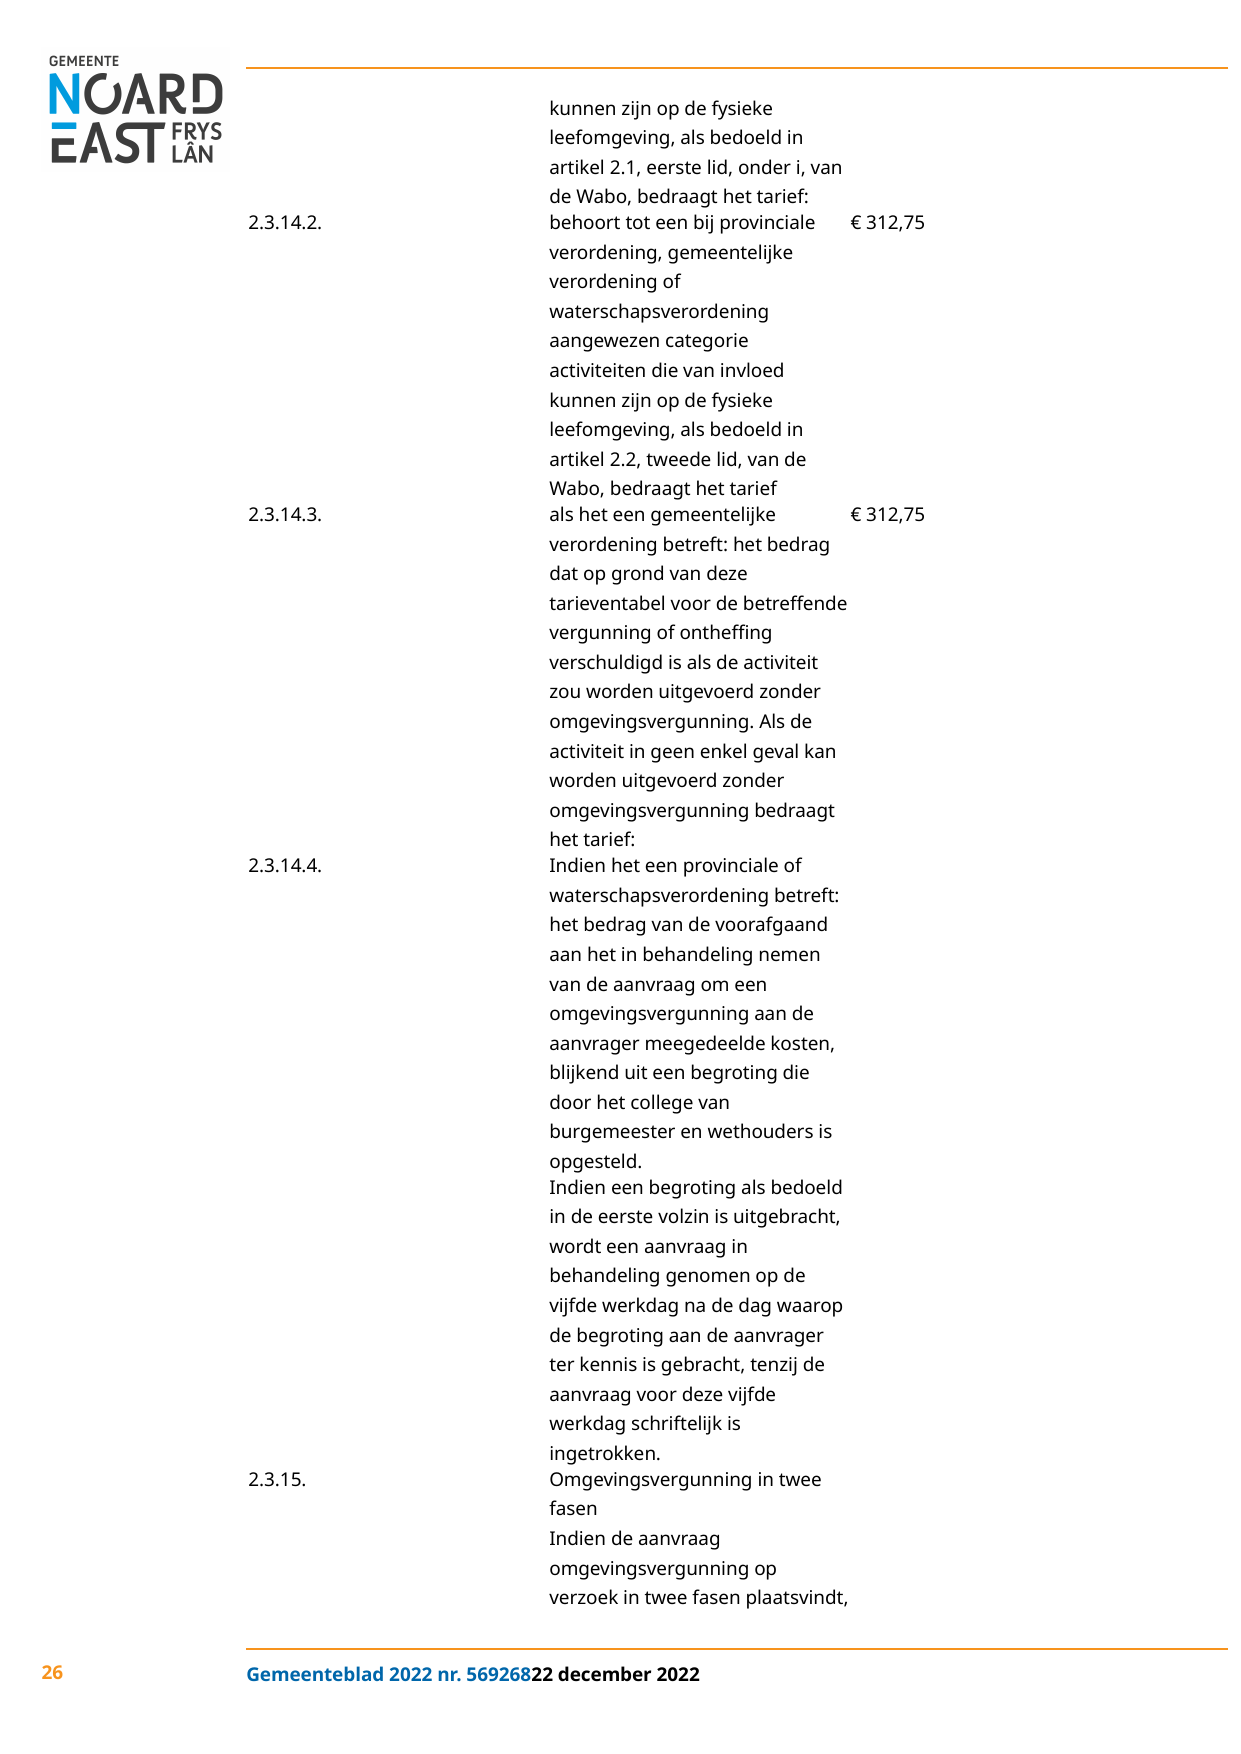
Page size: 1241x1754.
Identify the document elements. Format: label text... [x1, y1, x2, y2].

table_cell [850, 1174, 1152, 1466]
table_cell € 312,75 [850, 501, 1152, 852]
table_cell 2.3.14.3. [248, 501, 549, 852]
table_cell 2.3.15. [248, 1466, 549, 1610]
table_cell Omgevingsvergunning in twee fasen Indien de aanvraag omgevingsvergunning op verzoek in twee fasen plaatsvindt, [549, 1466, 850, 1610]
table_cell € 312,75 [850, 209, 1152, 501]
table_cell [850, 1466, 1152, 1610]
table_cell Indien het een provinciale of waterschapsverordening betreft: het bedrag van de voorafgaand aan het in behandeling nemen van de aanvraag om een omgevingsvergunning aan de aanvrager meegedeelde kosten, blijkend uit een begroting die door het college van burgemeester en wethouders is opgesteld. [549, 853, 850, 1174]
table_cell als het een gemeentelijke verordening betreft: het bedrag dat op grond van deze tarieventabel voor de betreffende vergunning of ontheffing verschuldigd is als de activiteit zou worden uitgevoerd zonder omgevingsvergunning. Als de activiteit in geen enkel geval kan worden uitgevoerd zonder omgevingsvergunning bedraagt het tarief: [549, 501, 850, 852]
table_cell Indien een begroting als bedoeld in de eerste volzin is uitgebracht, wordt een aanvraag in behandeling genomen op de vijfde werkdag na de dag waarop de begroting aan de aanvrager ter kennis is gebracht, tenzij de aanvraag voor deze vijfde werkdag schriftelijk is ingetrokken. [549, 1174, 850, 1466]
table_cell [850, 853, 1152, 1174]
table_cell [850, 95, 1152, 209]
table_cell behoort tot een bij provinciale verordening, gemeentelijke verordening of waterschapsverordening aangewezen categorie activiteiten die van invloed kunnen zijn op de fysieke leefomgeving, als bedoeld in artikel 2.2, tweede lid, van de Wabo, bedraagt het tarief [549, 209, 850, 501]
table_cell 2.3.14.2. [248, 209, 549, 501]
table_cell kunnen zijn op de fysieke leefomgeving, als bedoeld in artikel 2.1, eerste lid, onder i, van de Wabo, bedraagt het tarief: [549, 95, 850, 209]
table_cell 2.3.14.4. [248, 853, 549, 1174]
picture [41, 47, 231, 172]
table_cell [248, 95, 549, 209]
table_cell [248, 1174, 549, 1466]
